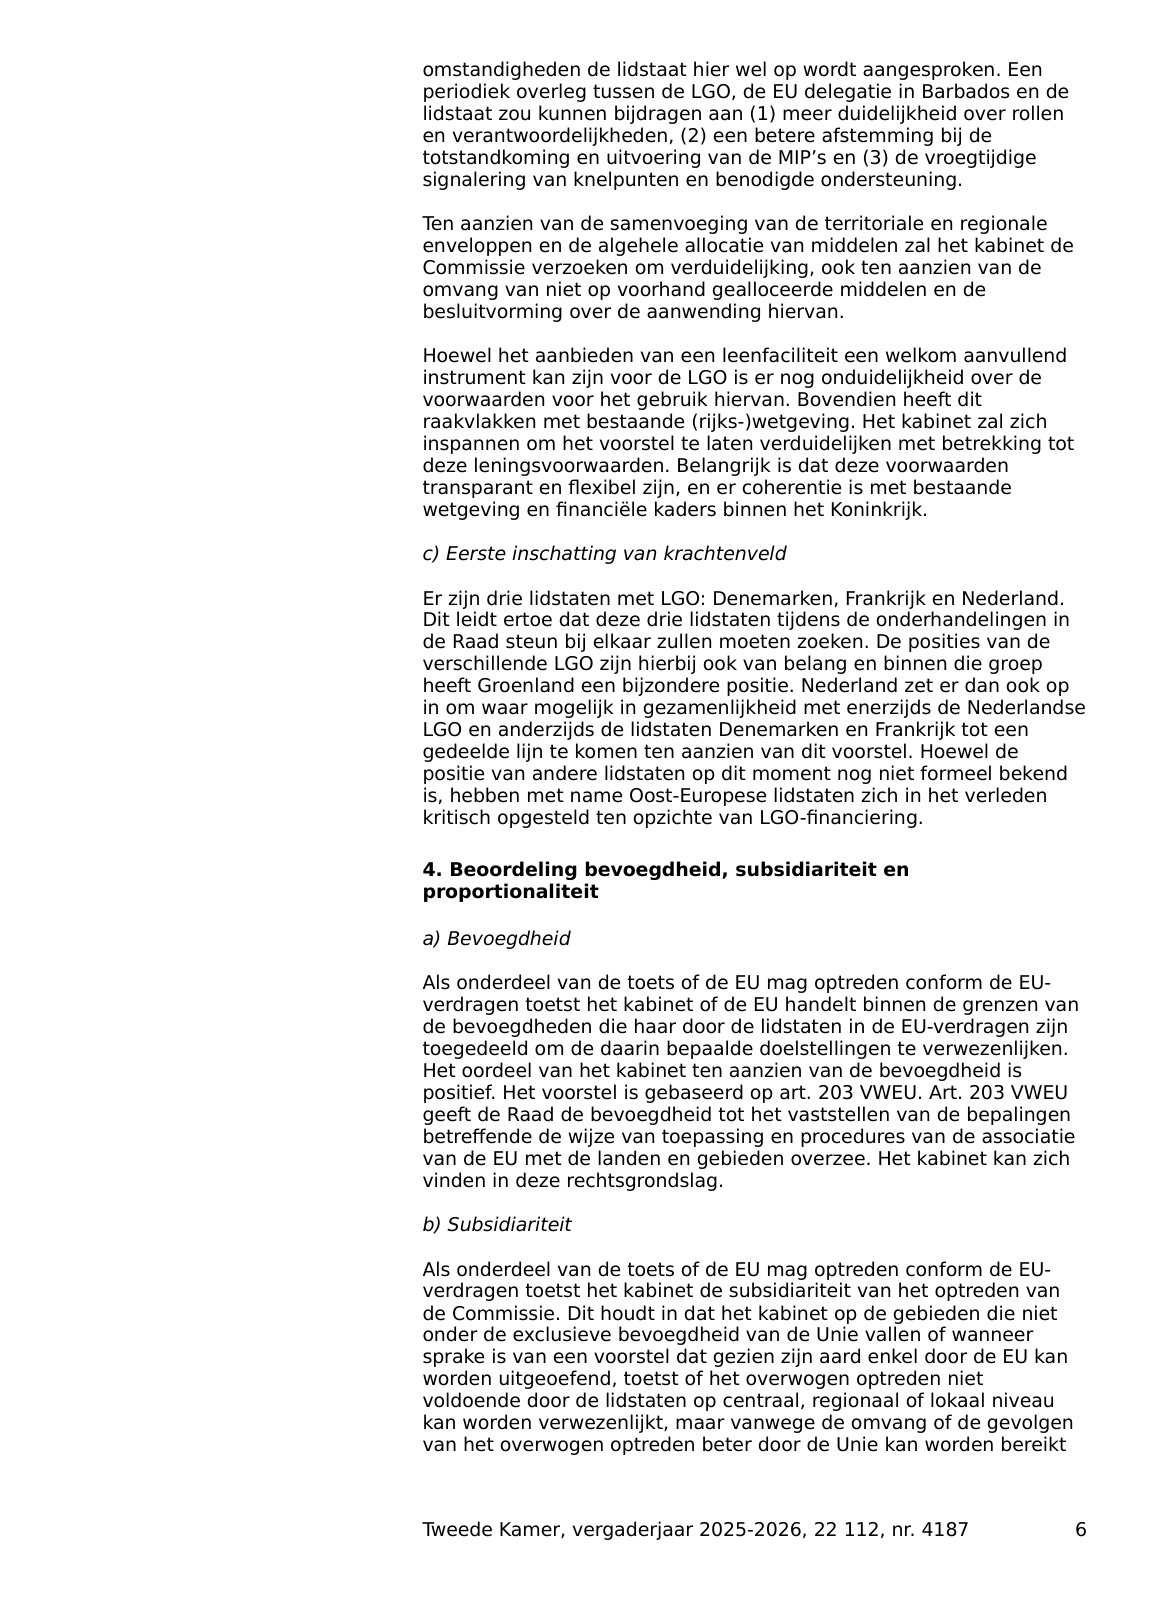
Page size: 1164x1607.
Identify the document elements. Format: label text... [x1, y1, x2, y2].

text Ten aanzien van de samenvoeging van de territoriale en regionale enveloppen en de algehele allocatie van middelen zal het kabinet de Commissie verzoeken om verduidelijking, ook ten aanzien van de omvang van niet op voorhand gealloceerde middelen en de besluitvorming over de aanwending hiervan. [422, 213, 1087, 323]
text Er zijn drie lidstaten met LGO: Denemarken, Frankrijk en Nederland. Dit leidt ertoe dat deze drie lidstaten tijdens de onderhandelingen in de Raad steun bij elkaar zullen moeten zoeken. De posities van de verschillende LGO zijn hierbij ook van belang en binnen die groep heeft Groenland een bijzondere positie. Nederland zet er dan ook op in om waar mogelijk in gezamenlijkheid met enerzijds de Nederlandse LGO en anderzijds de lidstaten Denemarken en Frankrijk tot een gedeelde lijn te komen ten aanzien van dit voorstel. Hoewel de positie van andere lidstaten op dit moment nog niet formeel bekend is, hebben met name Oost-Europese lidstaten zich in het verleden kritisch opgesteld ten opzichte van LGO-financiering. [422, 587, 1087, 829]
subtitle c) Eerste inschatting van krachtenveld [422, 543, 1087, 565]
subtitle b) Subsidiariteit [422, 1214, 1087, 1236]
text Als onderdeel van de toets of de EU mag optreden conform de EU-verdragen toetst het kabinet de subsidiariteit van het optreden van de Commissie. Dit houdt in dat het kabinet op de gebieden die niet onder de exclusieve bevoegdheid van de Unie vallen of wanneer sprake is van een voorstel dat gezien zijn aard enkel door de EU kan worden uitgeoefend, toetst of het overwogen optreden niet voldoende door de lidstaten op centraal, regionaal of lokaal niveau kan worden verwezenlijkt, maar vanwege de omvang of de gevolgen van het overwogen optreden beter door de Unie kan worden bereikt [422, 1258, 1087, 1456]
text Hoewel het aanbieden van een leenfaciliteit een welkom aanvullend instrument kan zijn voor de LGO is er nog onduidelijkheid over de voorwaarden voor het gebruik hiervan. Bovendien heeft dit raakvlakken met bestaande (rijks-)wetgeving. Het kabinet zal zich inspannen om het voorstel te laten verduidelijken met betrekking tot deze leningsvoorwaarden. Belangrijk is dat deze voorwaarden transparant en flexibel zijn, en er coherentie is met bestaande wetgeving en financiële kaders binnen het Koninkrijk. [422, 345, 1087, 521]
subtitle 4. Beoordeling bevoegdheid, subsidiariteit en proportionaliteit [422, 859, 1087, 903]
text Als onderdeel van de toets of de EU mag optreden conform de EU-verdragen toetst het kabinet of de EU handelt binnen de grenzen van de bevoegdheden die haar door de lidstaten in de EU-verdragen zijn toegedeeld om de daarin bepaalde doelstellingen te verwezenlijken. Het oordeel van het kabinet ten aanzien van de bevoegdheid is positief. Het voorstel is gebaseerd op art. 203 VWEU. Art. 203 VWEU geeft de Raad de bevoegdheid tot het vaststellen van de bepalingen betreffende de wijze van toepassing en procedures van de associatie van de EU met de landen en gebieden overzee. Het kabinet kan zich vinden in deze rechtsgrondslag. [422, 972, 1087, 1192]
subtitle a) Bevoegdheid [422, 928, 1087, 950]
text omstandigheden de lidstaat hier wel op wordt aangesproken. Een periodiek overleg tussen de LGO, de EU delegatie in Barbados en de lidstaat zou kunnen bijdragen aan (1) meer duidelijkheid over rollen en verantwoordelijkheden, (2) een betere afstemming bij de totstandkoming en uitvoering van de MIP’s en (3) de vroegtijdige signalering van knelpunten en benodigde ondersteuning. [422, 59, 1087, 191]
